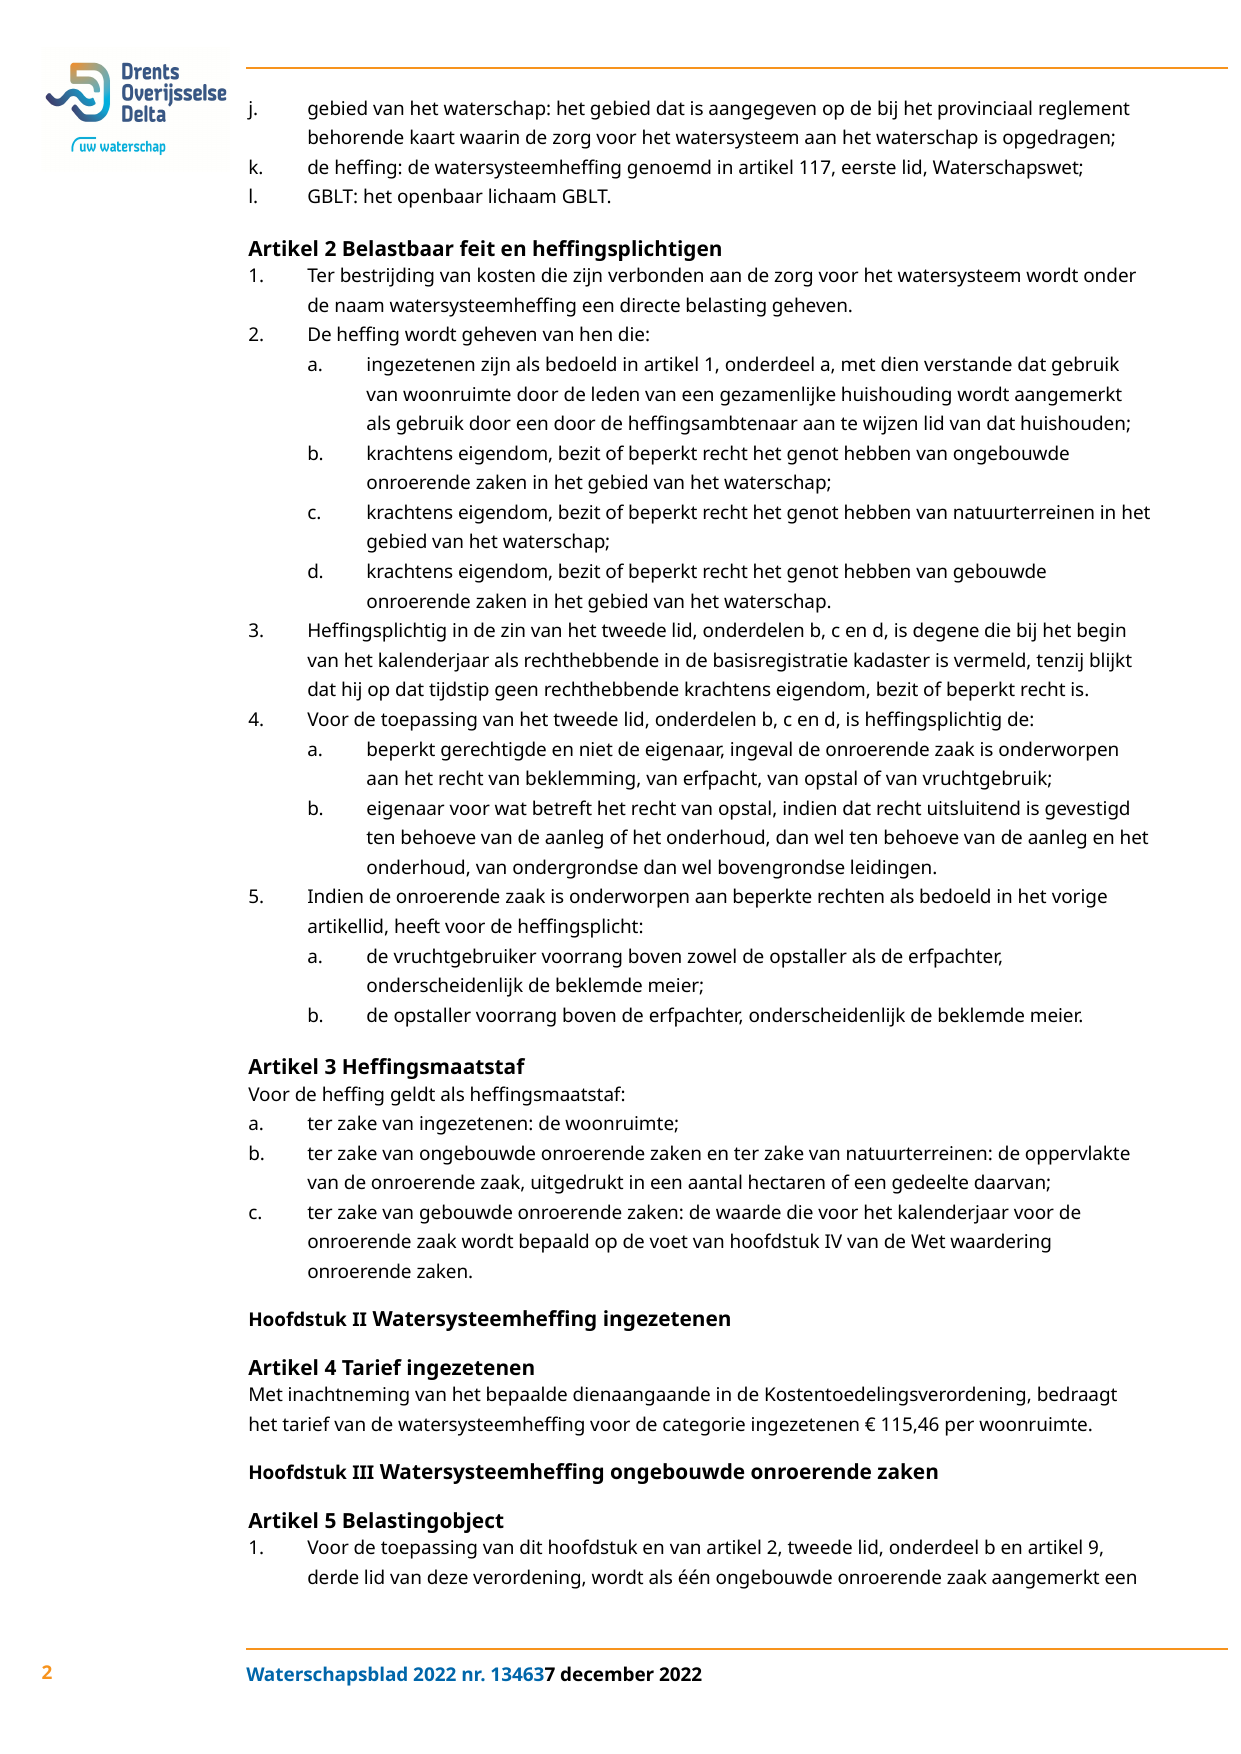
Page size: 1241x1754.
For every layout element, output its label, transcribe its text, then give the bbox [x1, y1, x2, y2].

list de heffing: de watersysteemheffing genoemd in artikel 117, eerste lid, Waterschapswet; [248, 154, 1152, 180]
picture [41, 47, 231, 172]
list de vruchtgebruiker voorrang boven zowel de opstaller als de erfpachter, onderscheidenlijk de beklemde meier; [307, 943, 1152, 998]
list Voor de toepassing van dit hoofdstuk en van artikel 2, tweede lid, onderdeel b en artikel 9, derde lid van deze verordening, wordt als één ongebouwde onroerende zaak aangemerkt een [248, 1534, 1152, 1590]
text Artikel 3 Heffingsmaatstaf [248, 1052, 1152, 1081]
list krachtens eigendom, bezit of beperkt recht het genot hebben van natuurterreinen in het gebied van het waterschap; [307, 499, 1152, 554]
list beperkt gerechtigde en niet de eigenaar, ingeval de onroerende zaak is onderworpen aan het recht van beklemming, van erfpacht, van opstal of van vruchtgebruik; [307, 736, 1152, 791]
list de opstaller voorrang boven de erfpachter, onderscheidenlijk de beklemde meier. [307, 1002, 1152, 1028]
list GBLT: het openbaar lichaam GBLT. [248, 183, 1152, 209]
text Hoofdstuk III Watersysteemheffing ongebouwde onroerende zaken [248, 1457, 1152, 1485]
list ter zake van gebouwde onroerende zaken: de waarde die voor het kalenderjaar voor de onroerende zaak wordt bepaald op de voet van hoofdstuk IV van de Wet waardering onroerende zaken. [248, 1199, 1152, 1284]
list ingezetenen zijn als bedoeld in artikel 1, onderdeel a, met dien verstande dat gebruik van woonruimte door de leden van een gezamenlijke huishouding wordt aangemerkt als gebruik door een door de heffingsambtenaar aan te wijzen lid van dat huishouden; [307, 351, 1152, 436]
list ter zake van ingezetenen: de woonruimte; [248, 1110, 1152, 1136]
text Met inachtneming van het bepaalde dienaangaande in de Kostentoedelingsverordening, bedraagt het tarief van de watersysteemheffing voor de categorie ingezetenen € 115,46 per woonruimte. [248, 1382, 1152, 1437]
list ter zake van ongebouwde onroerende zaken en ter zake van natuurterreinen: de oppervlakte van de onroerende zaak, uitgedrukt in een aantal hectaren of een gedeelte daarvan; [248, 1140, 1152, 1195]
text Voor de heffing geldt als heffingsmaatstaf: [248, 1081, 1152, 1107]
list Ter bestrijding van kosten die zijn verbonden aan de zorg voor het watersysteem wordt onder de naam watersysteemheffing een directe belasting geheven. [248, 262, 1152, 318]
list Indien de onroerende zaak is onderworpen aan beperkte rechten als bedoeld in het vorige artikellid, heeft voor de heffingsplicht: [248, 884, 1152, 939]
text Hoofdstuk II Watersysteemheffing ingezetenen [248, 1304, 1152, 1332]
text Artikel 2 Belastbaar feit en heffingsplichtigen [248, 234, 1152, 262]
list krachtens eigendom, bezit of beperkt recht het genot hebben van ongebouwde onroerende zaken in het gebied van het waterschap; [307, 440, 1152, 495]
list De heffing wordt geheven van hen die: [248, 322, 1152, 347]
list eigenaar voor wat betreft het recht van opstal, indien dat recht uitsluitend is gevestigd ten behoeve van de aanleg of het onderhoud, dan wel ten behoeve van de aanleg en het onderhoud, van ondergrondse dan wel bovengrondse leidingen. [307, 795, 1152, 880]
text Artikel 4 Tarief ingezetenen [248, 1353, 1152, 1382]
list krachtens eigendom, bezit of beperkt recht het genot hebben van gebouwde onroerende zaken in het gebied van het waterschap. [307, 558, 1152, 613]
list Heffingsplichtig in de zin van het tweede lid, onderdelen b, c en d, is degene die bij het begin van het kalenderjaar als rechthebbende in de basisregistratie kadaster is vermeld, tenzij blijkt dat hij op dat tijdstip geen rechthebbende krachtens eigendom, bezit of beperkt recht is. [248, 617, 1152, 702]
list gebied van het waterschap: het gebied dat is aangegeven op de bij het provinciaal reglement behorende kaart waarin de zorg voor het watersysteem aan het waterschap is opgedragen; [248, 95, 1152, 150]
text Artikel 5 Belastingobject [248, 1506, 1152, 1534]
list Voor de toepassing van het tweede lid, onderdelen b, c en d, is heffingsplichtig de: [248, 706, 1152, 732]
